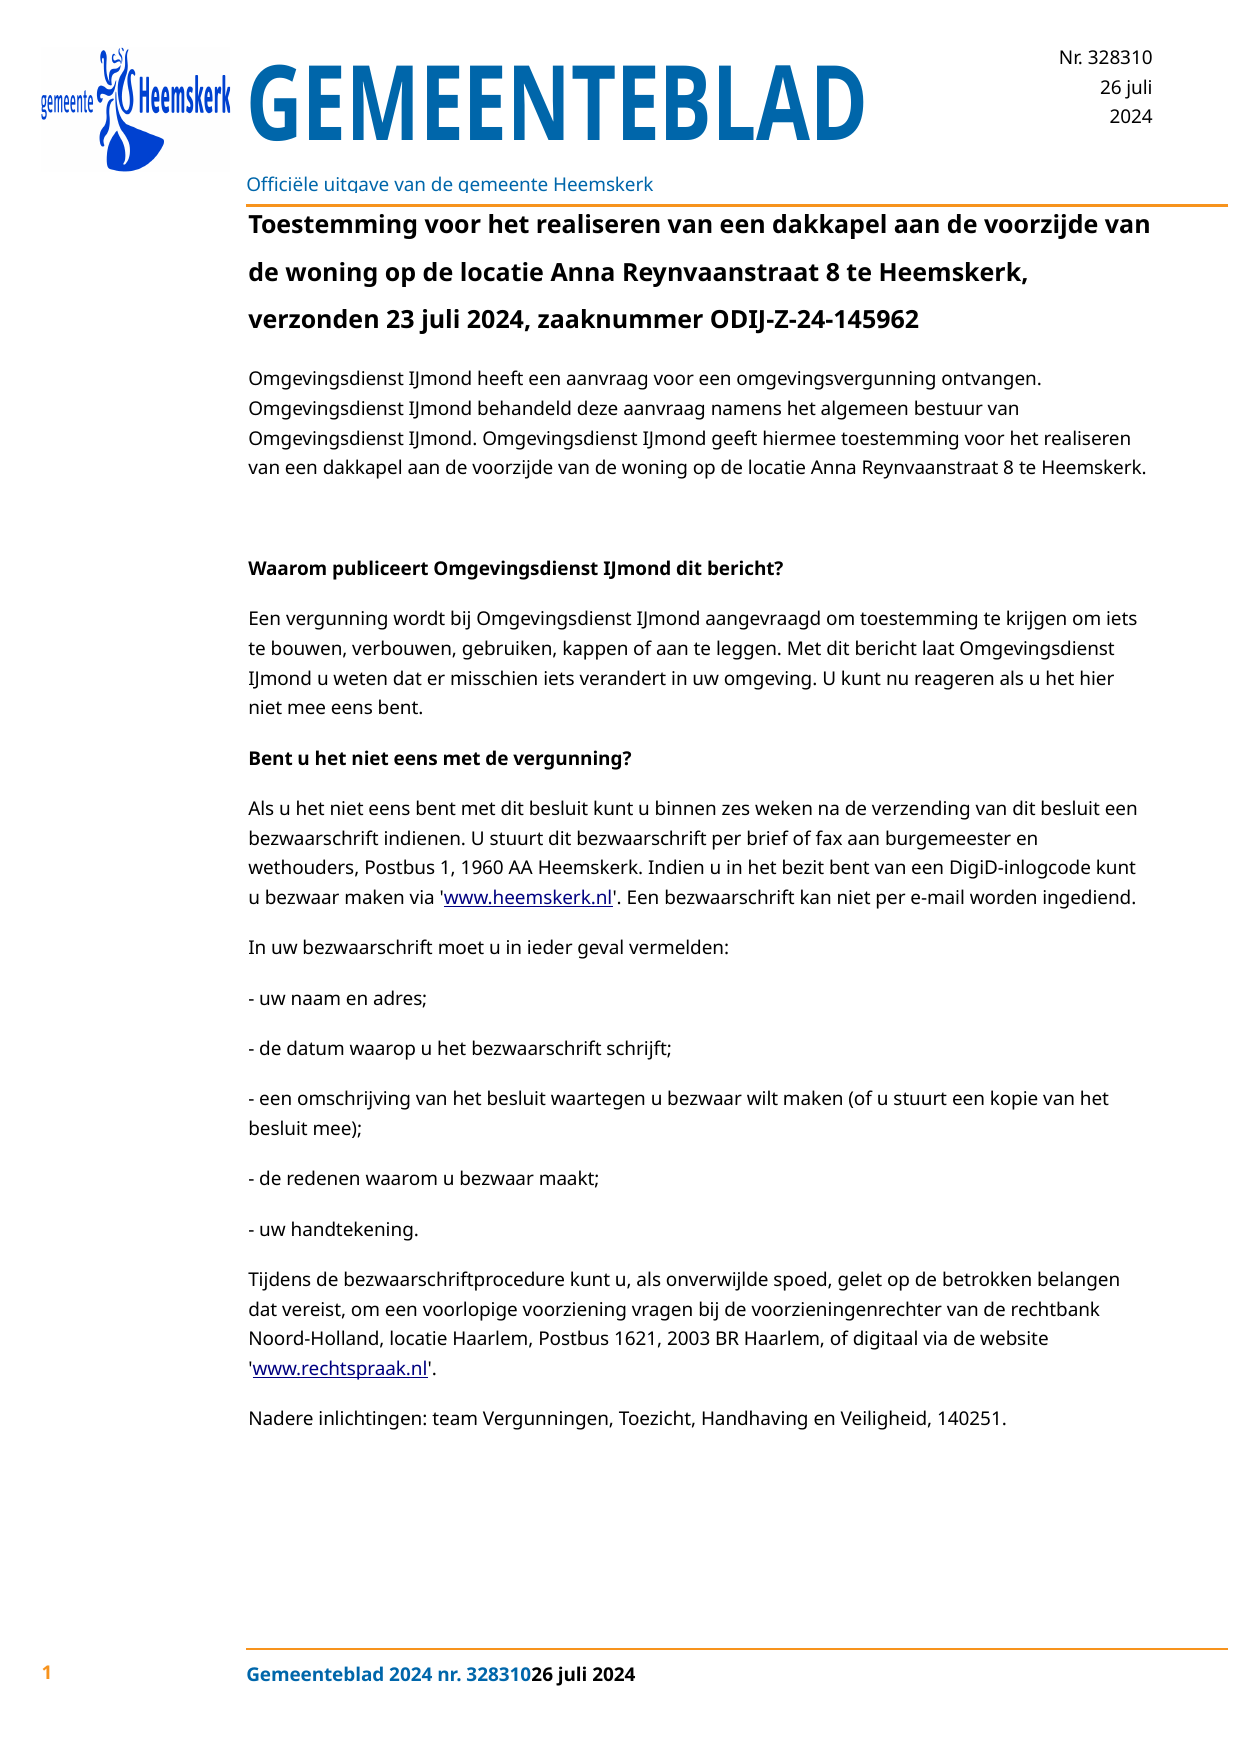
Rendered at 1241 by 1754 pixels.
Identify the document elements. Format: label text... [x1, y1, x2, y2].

picture [41, 47, 231, 172]
text Omgevingsdienst IJmond heeft een aanvraag voor een omgevingsvergunning ontvangen. Omgevingsdienst IJmond behandeld deze aanvraag namens het algemeen bestuur van Omgevingsdienst IJmond. Omgevingsdienst IJmond geeft hiermee toestemming voor het realiseren van een dakkapel aan de voorzijde van de woning op de locatie Anna Reynvaanstraat 8 te Heemskerk. [248, 366, 1152, 480]
text - uw handtekening. [248, 1216, 1152, 1242]
text Nadere inlichtingen: team Vergunningen, Toezicht, Handhaving en Veiligheid, 140251. [248, 1406, 1152, 1431]
text Toestemming voor het realiseren van een dakkapel aan de voorzijde van de woning op de locatie Anna Reynvaanstraat 8 te Heemskerk, verzonden 23 juli 2024, zaaknummer ODIJ-Z-24-145962 [248, 207, 1152, 336]
text Als u het niet eens bent met dit besluit kunt u binnen zes weken na de verzending van dit besluit een bezwaarschrift indienen. U stuurt dit bezwaarschrift per brief of fax aan burgemeester en wethouders, Postbus 1, 1960 AA Heemskerk. Indien u in het bezit bent van een DigiD-inlogcode kunt u bezwaar maken via 'www.heemskerk.nl'. Een bezwaarschrift kan niet per e-mail worden ingediend. [248, 795, 1152, 909]
text - uw naam en adres; [248, 985, 1152, 1010]
text Een vergunning wordt bij Omgevingsdienst IJmond aangevraagd om toestemming te krijgen om iets te bouwen, verbouwen, gebruiken, kappen of aan te leggen. Met dit bericht laat Omgevingsdienst IJmond u weten dat er misschien iets verandert in uw omgeving. U kunt nu reageren als u het hier niet mee eens bent. [248, 606, 1152, 720]
text - een omschrijving van het besluit waartegen u bezwaar wilt maken (of u stuurt een kopie van het besluit mee); [248, 1086, 1152, 1141]
text Bent u het niet eens met de vergunning? [248, 745, 1152, 770]
text Tijdens de bezwaarschriftprocedure kunt u, als onverwijlde spoed, gelet op de betrokken belangen dat vereist, om een voorlopige voorziening vragen bij de voorzieningenrechter van de rechtbank Noord-Holland, locatie Haarlem, Postbus 1621, 2003 BR Haarlem, of digitaal via de website 'www.rechtspraak.nl'. [248, 1266, 1152, 1381]
text - de redenen waarom u bezwaar maakt; [248, 1166, 1152, 1191]
text - de datum waarop u het bezwaarschrift schrijft; [248, 1035, 1152, 1061]
text Waarom publiceert Omgevingsdienst IJmond dit bericht? [248, 555, 1152, 581]
text In uw bezwaarschrift moet u in ieder geval vermelden: [248, 934, 1152, 960]
